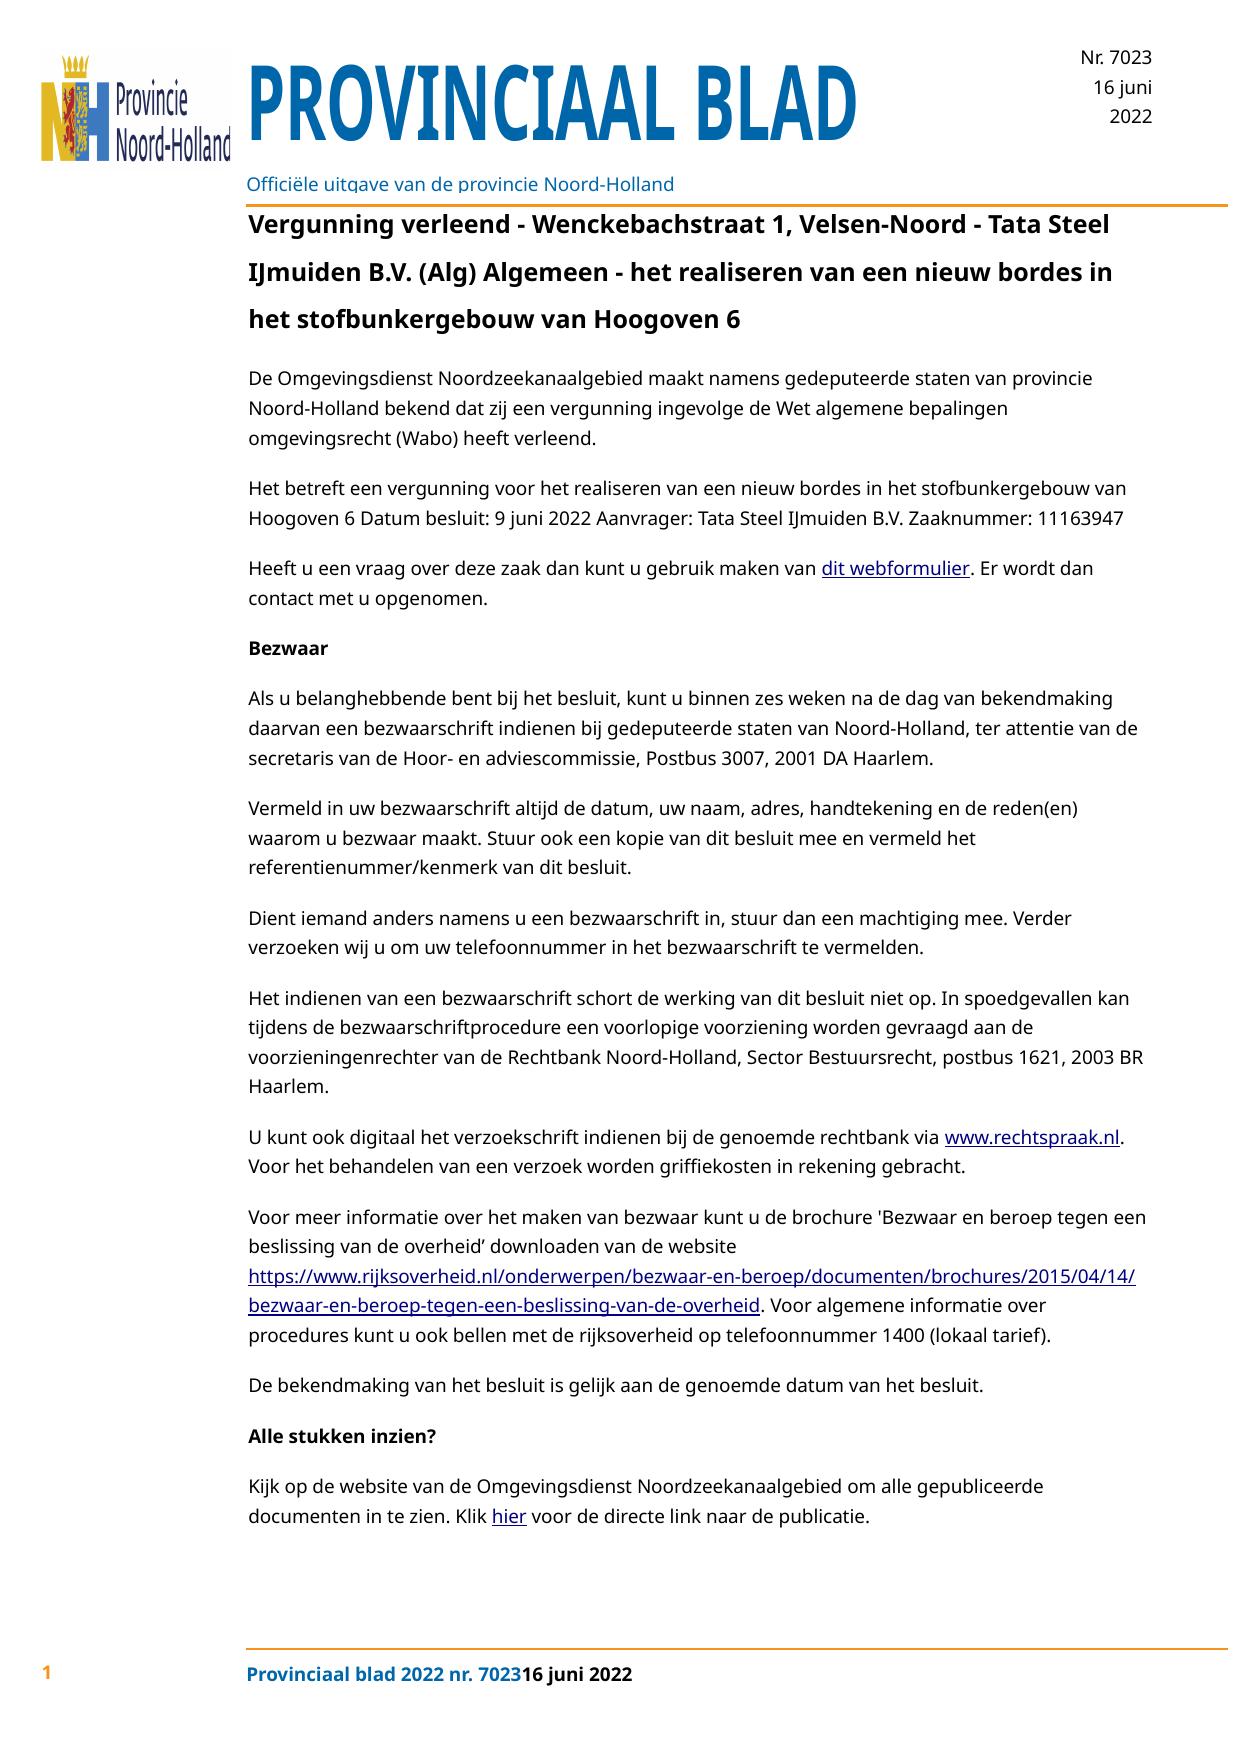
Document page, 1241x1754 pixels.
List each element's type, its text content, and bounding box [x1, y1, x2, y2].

text Vergunning verleend - Wenckebachstraat 1, Velsen-Noord - Tata Steel IJmuiden B.V. (Alg) Algemeen - het realiseren van een nieuw bordes in het stofbunkergebouw van Hoogoven 6 [248, 207, 1152, 336]
text Het indienen van een bezwaarschrift schort de werking van dit besluit niet op. In spoedgevallen kan tijdens de bezwaarschriftprocedure een voorlopige voorziening worden gevraagd aan de voorzieningenrechter van de Rechtbank Noord-Holland, Sector Bestuursrecht, postbus 1621, 2003 BR Haarlem. [248, 985, 1152, 1099]
text U kunt ook digitaal het verzoekschrift indienen bij de genoemde rechtbank via www.rechtspraak.nl. Voor het behandelen van een verzoek worden griffiekosten in rekening gebracht. [248, 1124, 1152, 1179]
text Bezwaar [248, 635, 1152, 661]
text De Omgevingsdienst Noordzeekanaalgebied maakt namens gedeputeerde staten van provincie Noord-Holland bekend dat zij een vergunning ingevolge de Wet algemene bepalingen omgevingsrecht (Wabo) heeft verleend. [248, 366, 1152, 450]
text Heeft u een vraag over deze zaak dan kunt u gebruik maken van dit webformulier. Er wordt dan contact met u opgenomen. [248, 555, 1152, 610]
text Het betreft een vergunning voor het realiseren van een nieuw bordes in het stofbunkergebouw van Hoogoven 6 Datum besluit: 9 juni 2022 Aanvrager: Tata Steel IJmuiden B.V. Zaaknummer: 11163947 [248, 475, 1152, 530]
picture [41, 47, 231, 172]
text Alle stukken inzien? [248, 1423, 1152, 1449]
text Kijk op de website van de Omgevingsdienst Noordzeekanaalgebied om alle gepubliceerde documenten in te zien. Klik hier voor de directe link naar de publicatie. [248, 1473, 1152, 1529]
text Dient iemand anders namens u een bezwaarschrift in, stuur dan een machtiging mee. Verder verzoeken wij u om uw telefoonnummer in het bezwaarschrift te vermelden. [248, 905, 1152, 960]
text Voor meer informatie over het maken van bezwaar kunt u de brochure 'Bezwaar en beroep tegen een beslissing van de overheid’ downloaden van de website https://www.rijksoverheid.nl/onderwerpen/bezwaar-en-beroep/documenten/brochures/2015/04/14/bezwaar-en-beroep-tegen-een-beslissing-van-de-overheid. Voor algemene informatie over procedures kunt u ook bellen met de rijksoverheid op telefoonnummer 1400 (lokaal tarief). [248, 1204, 1152, 1348]
text Als u belanghebbende bent bij het besluit, kunt u binnen zes weken na de dag van bekendmaking daarvan een bezwaarschrift indienen bij gedeputeerde staten van Noord-Holland, ter attentie van de secretaris van de Hoor- en adviescommissie, Postbus 3007, 2001 DA Haarlem. [248, 686, 1152, 770]
text Vermeld in uw bezwaarschrift altijd de datum, uw naam, adres, handtekening en de reden(en) waarom u bezwaar maakt. Stuur ook een kopie van dit besluit mee en vermeld het referentienummer/kenmerk van dit besluit. [248, 795, 1152, 880]
text De bekendmaking van het besluit is gelijk aan de genoemde datum van het besluit. [248, 1373, 1152, 1398]
